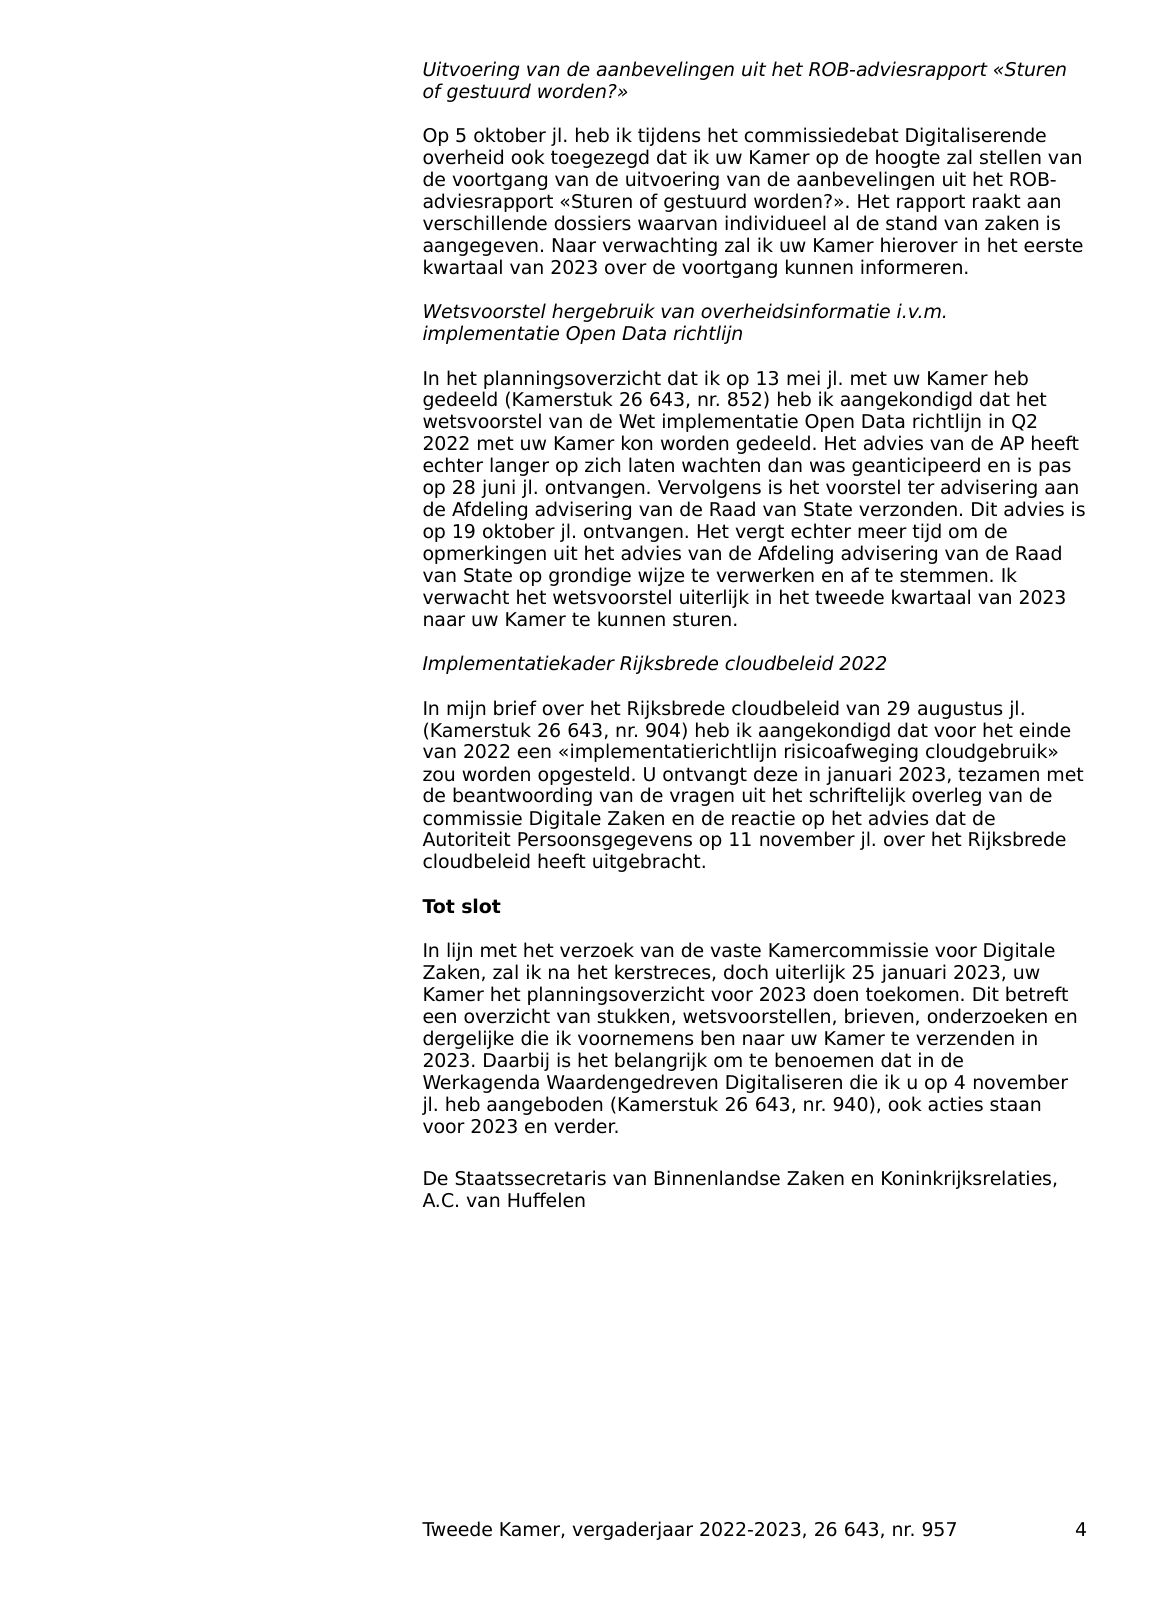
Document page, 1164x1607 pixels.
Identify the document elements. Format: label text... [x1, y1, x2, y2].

subtitle Tot slot [422, 896, 1087, 917]
text In het planningsoverzicht dat ik op 13 mei jl. met uw Kamer heb gedeeld (Kamerstuk 26 643, nr. 852) heb ik aangekondigd dat het wetsvoorstel van de Wet implementatie Open Data richtlijn in Q2 2022 met uw Kamer kon worden gedeeld. Het advies van de AP heeft echter langer op zich laten wachten dan was geanticipeerd en is pas op 28 juni jl. ontvangen. Vervolgens is het voorstel ter advisering aan de Afdeling advisering van de Raad van State verzonden. Dit advies is op 19 oktober jl. ontvangen. Het vergt echter meer tijd om de opmerkingen uit het advies van de Afdeling advisering van de Raad van State op grondige wijze te verwerken en af te stemmen. Ik verwacht het wetsvoorstel uiterlijk in het tweede kwartaal van 2023 naar uw Kamer te kunnen sturen. [422, 367, 1087, 631]
subtitle Wetsvoorstel hergebruik van overheidsinformatie i.v.m. implementatie Open Data richtlijn [422, 301, 1087, 345]
subtitle Uitvoering van de aanbevelingen uit het ROB-adviesrapport «Sturen of gestuurd worden?» [422, 59, 1087, 103]
text In mijn brief over het Rijksbrede cloudbeleid van 29 augustus jl. (Kamerstuk 26 643, nr. 904) heb ik aangekondigd dat voor het einde van 2022 een «implementatierichtlijn risicoafweging cloudgebruik» zou worden opgesteld. U ontvangt deze in januari 2023, tezamen met de beantwoording van de vragen uit het schriftelijk overleg van de commissie Digitale Zaken en de reactie op het advies dat de Autoriteit Persoonsgegevens op 11 november jl. over het Rijksbrede cloudbeleid heeft uitgebracht. [422, 697, 1087, 873]
text In lijn met het verzoek van de vaste Kamercommissie voor Digitale Zaken, zal ik na het kerstreces, doch uiterlijk 25 januari 2023, uw Kamer het planningsoverzicht voor 2023 doen toekomen. Dit betreft een overzicht van stukken, wetsvoorstellen, brieven, onderzoeken en dergelijke die ik voornemens ben naar uw Kamer te verzenden in 2023. Daarbij is het belangrijk om te benoemen dat in de Werkagenda Waardengedreven Digitaliseren die ik u op 4 november jl. heb aangeboden (Kamerstuk 26 643, nr. 940), ook acties staan voor 2023 en verder. [422, 940, 1087, 1137]
subtitle Implementatiekader Rijksbrede cloudbeleid 2022 [422, 653, 1087, 675]
text De Staatssecretaris van Binnenlandse Zaken en Koninkrijksrelaties, A.C. van Huffelen [422, 1167, 1087, 1211]
text Op 5 oktober jl. heb ik tijdens het commissiedebat Digitaliserende overheid ook toegezegd dat ik uw Kamer op de hoogte zal stellen van de voortgang van de uitvoering van de aanbevelingen uit het ROB-adviesrapport «Sturen of gestuurd worden?». Het rapport raakt aan verschillende dossiers waarvan individueel al de stand van zaken is aangegeven. Naar verwachting zal ik uw Kamer hierover in het eerste kwartaal van 2023 over de voortgang kunnen informeren. [422, 125, 1087, 279]
